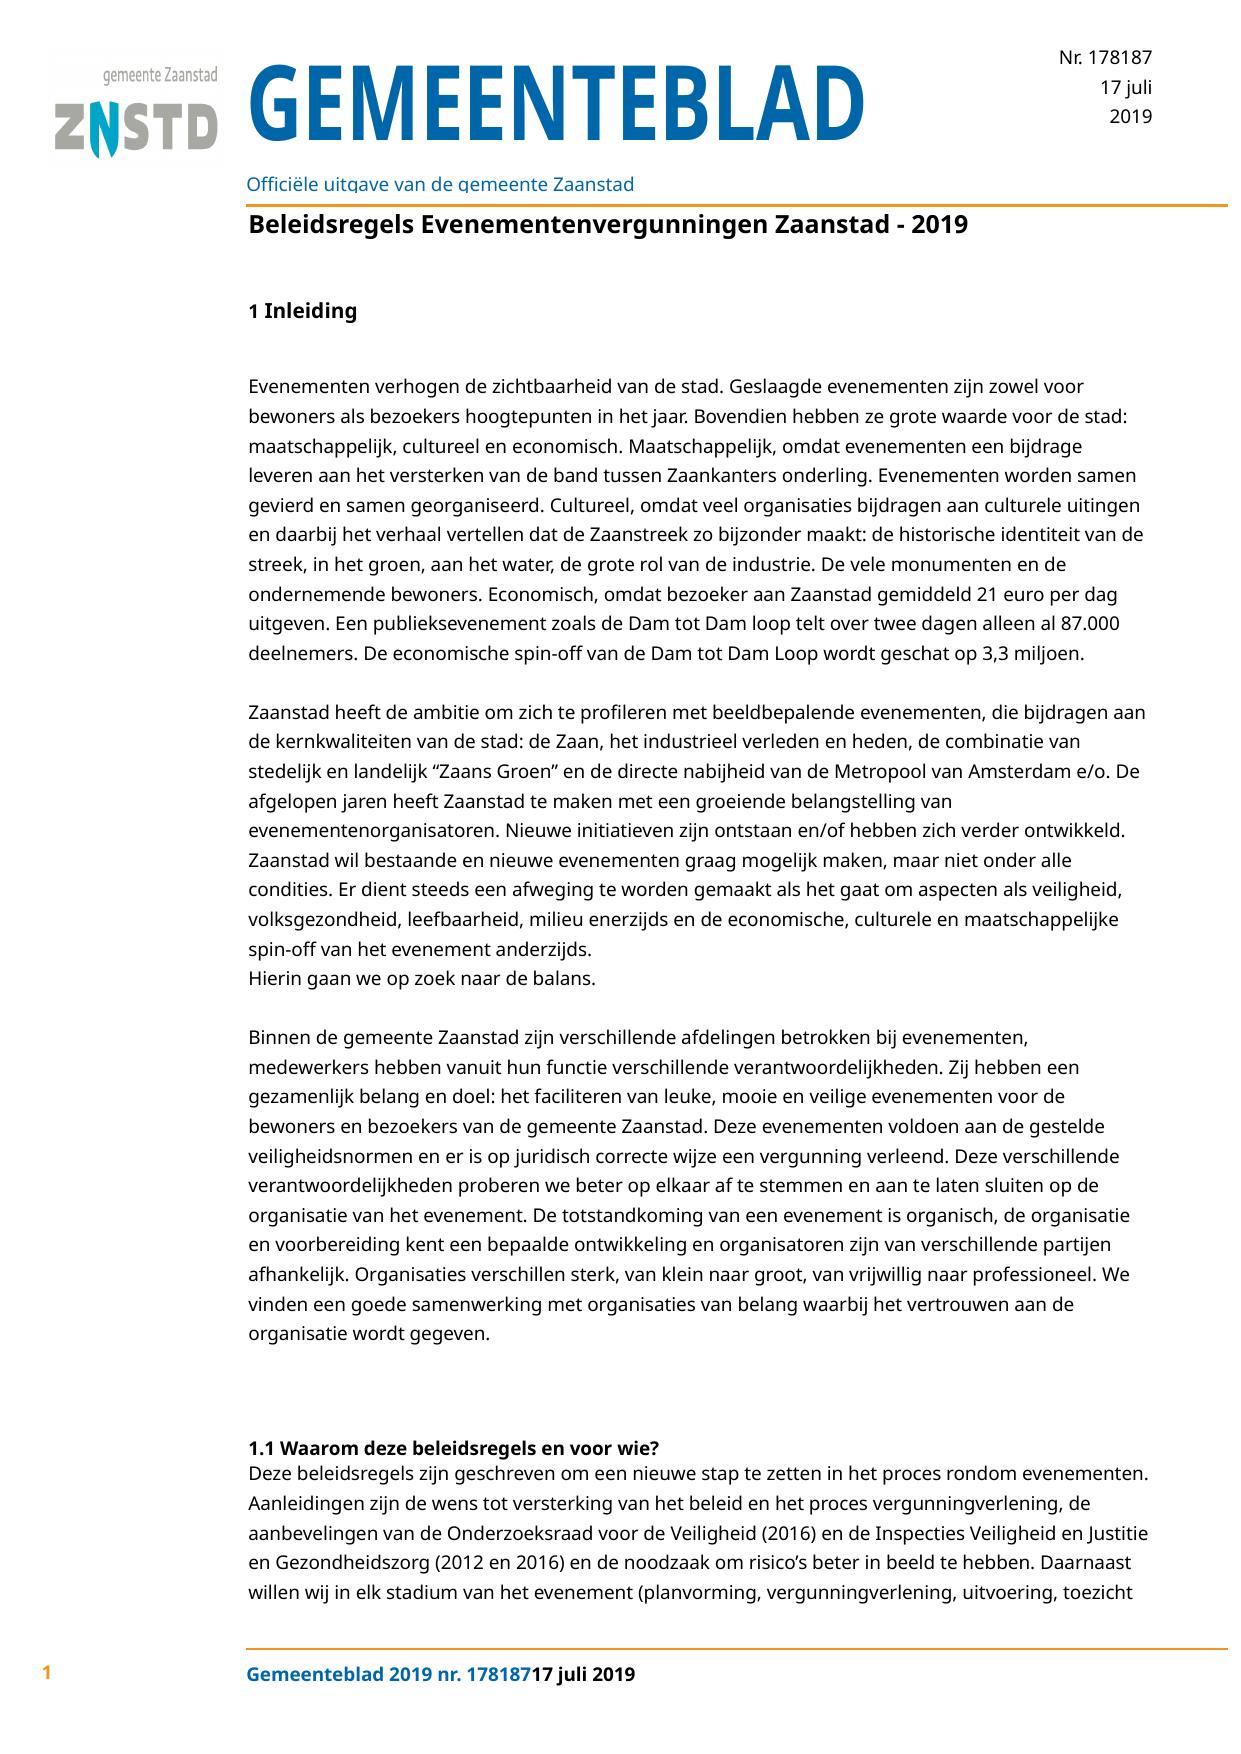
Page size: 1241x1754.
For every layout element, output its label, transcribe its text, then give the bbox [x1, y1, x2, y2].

text Binnen de gemeente Zaanstad zijn verschillende afdelingen betrokken bij evenementen, medewerkers hebben vanuit hun functie verschillende verantwoordelijkheden. Zij hebben een gezamenlijk belang en doel: het faciliteren van leuke, mooie en veilige evenementen voor de bewoners en bezoekers van de gemeente Zaanstad. Deze evenementen voldoen aan de gestelde veiligheidsnormen en er is op juridisch correcte wijze een vergunning verleend. Deze verschillende verantwoordelijkheden proberen we beter op elkaar af te stemmen en aan te laten sluiten op de organisatie van het evenement. De totstandkoming van een evenement is organisch, de organisatie en voorbereiding kent een bepaalde ontwikkeling en organisatoren zijn van verschillende partijen afhankelijk. Organisaties verschillen sterk, van klein naar groot, van vrijwillig naar professioneel. We vinden een goede samenwerking met organisaties van belang waarbij het vertrouwen aan de organisatie wordt gegeven. [248, 1024, 1152, 1346]
text 1 Inleiding [248, 296, 1152, 324]
text 1.1 Waarom deze beleidsregels en voor wie? [248, 1435, 1152, 1461]
text Beleidsregels Evenementenvergunningen Zaanstad - 2019 [248, 207, 1152, 241]
text Evenementen verhogen de zichtbaarheid van de stad. Geslaagde evenementen zijn zowel voor bewoners als bezoekers hoogtepunten in het jaar. Bovendien hebben ze grote waarde voor de stad: maatschappelijk, cultureel en economisch. Maatschappelijk, omdat evenementen een bijdrage leveren aan het versterken van de band tussen Zaankanters onderling. Evenementen worden samen gevierd en samen georganiseerd. Cultureel, omdat veel organisaties bijdragen aan culturele uitingen en daarbij het verhaal vertellen dat de Zaanstreek zo bijzonder maakt: de historische identiteit van de streek, in het groen, aan het water, de grote rol van de industrie. De vele monumenten en de ondernemende bewoners. Economisch, omdat bezoeker aan Zaanstad gemiddeld 21 euro per dag uitgeven. Een publieksevenement zoals de Dam tot Dam loop telt over twee dagen alleen al 87.000 deelnemers. De economische spin-off van de Dam tot Dam Loop wordt geschat op 3,3 miljoen. [248, 374, 1152, 666]
text Hierin gaan we op zoek naar de balans. [248, 965, 1152, 991]
text Zaanstad heeft de ambitie om zich te profileren met beeldbepalende evenementen, die bijdragen aan de kernkwaliteiten van de stad: de Zaan, het industrieel verleden en heden, de combinatie van stedelijk en landelijk “Zaans Groen” en de directe nabijheid van de Metropool van Amsterdam e/o. De afgelopen jaren heeft Zaanstad te maken met een groeiende belangstelling van evenementenorganisatoren. Nieuwe initiatieven zijn ontstaan en/of hebben zich verder ontwikkeld. Zaanstad wil bestaande en nieuwe evenementen graag mogelijk maken, maar niet onder alle condities. Er dient steeds een afweging te worden gemaakt als het gaat om aspecten als veiligheid, volksgezondheid, leefbaarheid, milieu enerzijds en de economische, culturele en maatschappelijke spin-off van het evenement anderzijds. [248, 699, 1152, 962]
text Deze beleidsregels zijn geschreven om een nieuwe stap te zetten in het proces rondom evenementen. Aanleidingen zijn de wens tot versterking van het beleid en het proces vergunningverlening, de aanbevelingen van de Onderzoeksraad voor de Veiligheid (2016) en de Inspecties Veiligheid en Justitie en Gezondheidszorg (2012 en 2016) en de noodzaak om risico’s beter in beeld te hebben. Daarnaast willen wij in elk stadium van het evenement (planvorming, vergunningverlening, uitvoering, toezicht [248, 1461, 1152, 1605]
picture [41, 47, 231, 172]
